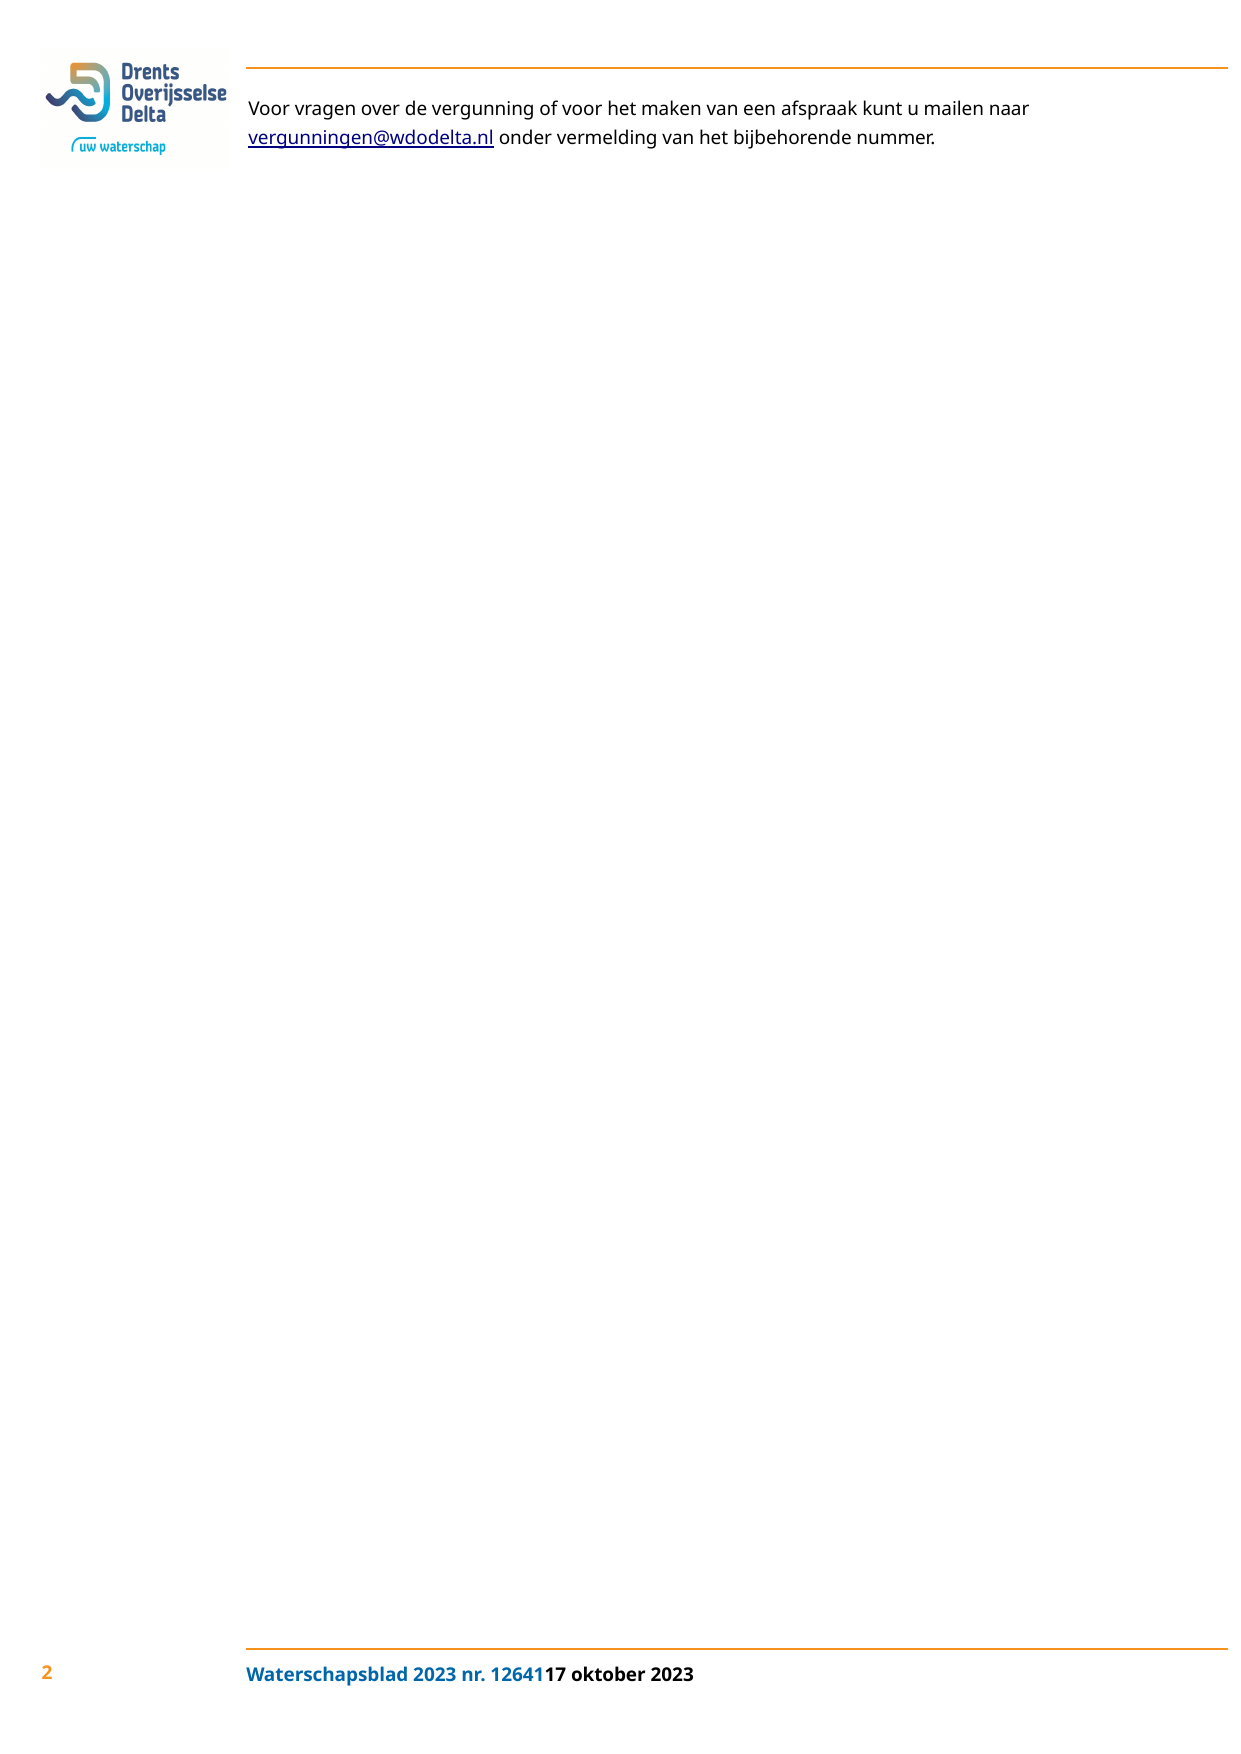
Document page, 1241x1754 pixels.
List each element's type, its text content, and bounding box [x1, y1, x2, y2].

text Voor vragen over de vergunning of voor het maken van een afspraak kunt u mailen naar vergunningen@wdodelta.nl onder vermelding van het bijbehorende nummer. [248, 95, 1152, 150]
picture [41, 47, 231, 172]
